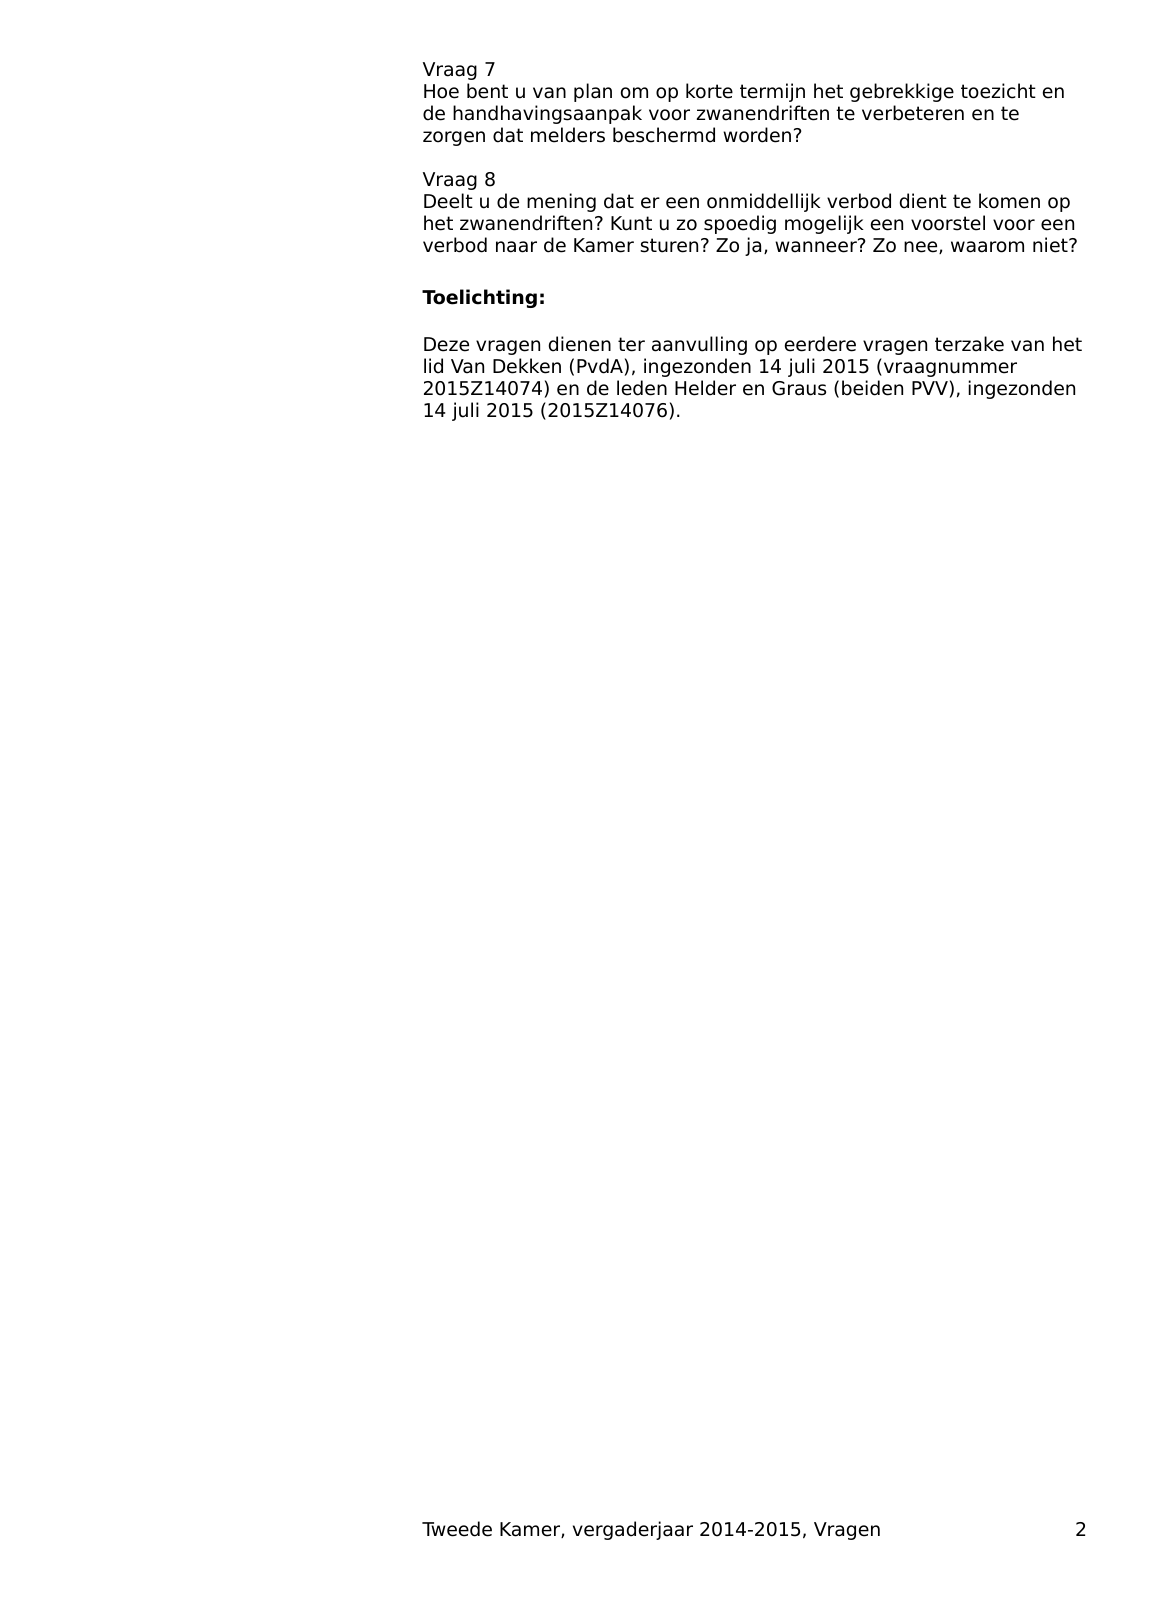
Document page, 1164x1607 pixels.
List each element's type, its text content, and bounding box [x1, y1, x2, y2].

subtitle Toelichting: [422, 287, 1087, 309]
text Vraag 8 [422, 169, 1087, 191]
text Hoe bent u van plan om op korte termijn het gebrekkige toezicht en de handhavingsaanpak voor zwanendriften te verbeteren en te zorgen dat melders beschermd worden? [422, 81, 1087, 147]
text Deelt u de mening dat er een onmiddellijk verbod dient te komen op het zwanendriften? Kunt u zo spoedig mogelijk een voorstel voor een verbod naar de Kamer sturen? Zo ja, wanneer? Zo nee, waarom niet? [422, 191, 1087, 257]
text Vraag 7 [422, 59, 1087, 81]
text Deze vragen dienen ter aanvulling op eerdere vragen terzake van het lid Van Dekken (PvdA), ingezonden 14 juli 2015 (vraagnummer 2015Z14074) en de leden Helder en Graus (beiden PVV), ingezonden 14 juli 2015 (2015Z14076). [422, 334, 1087, 422]
